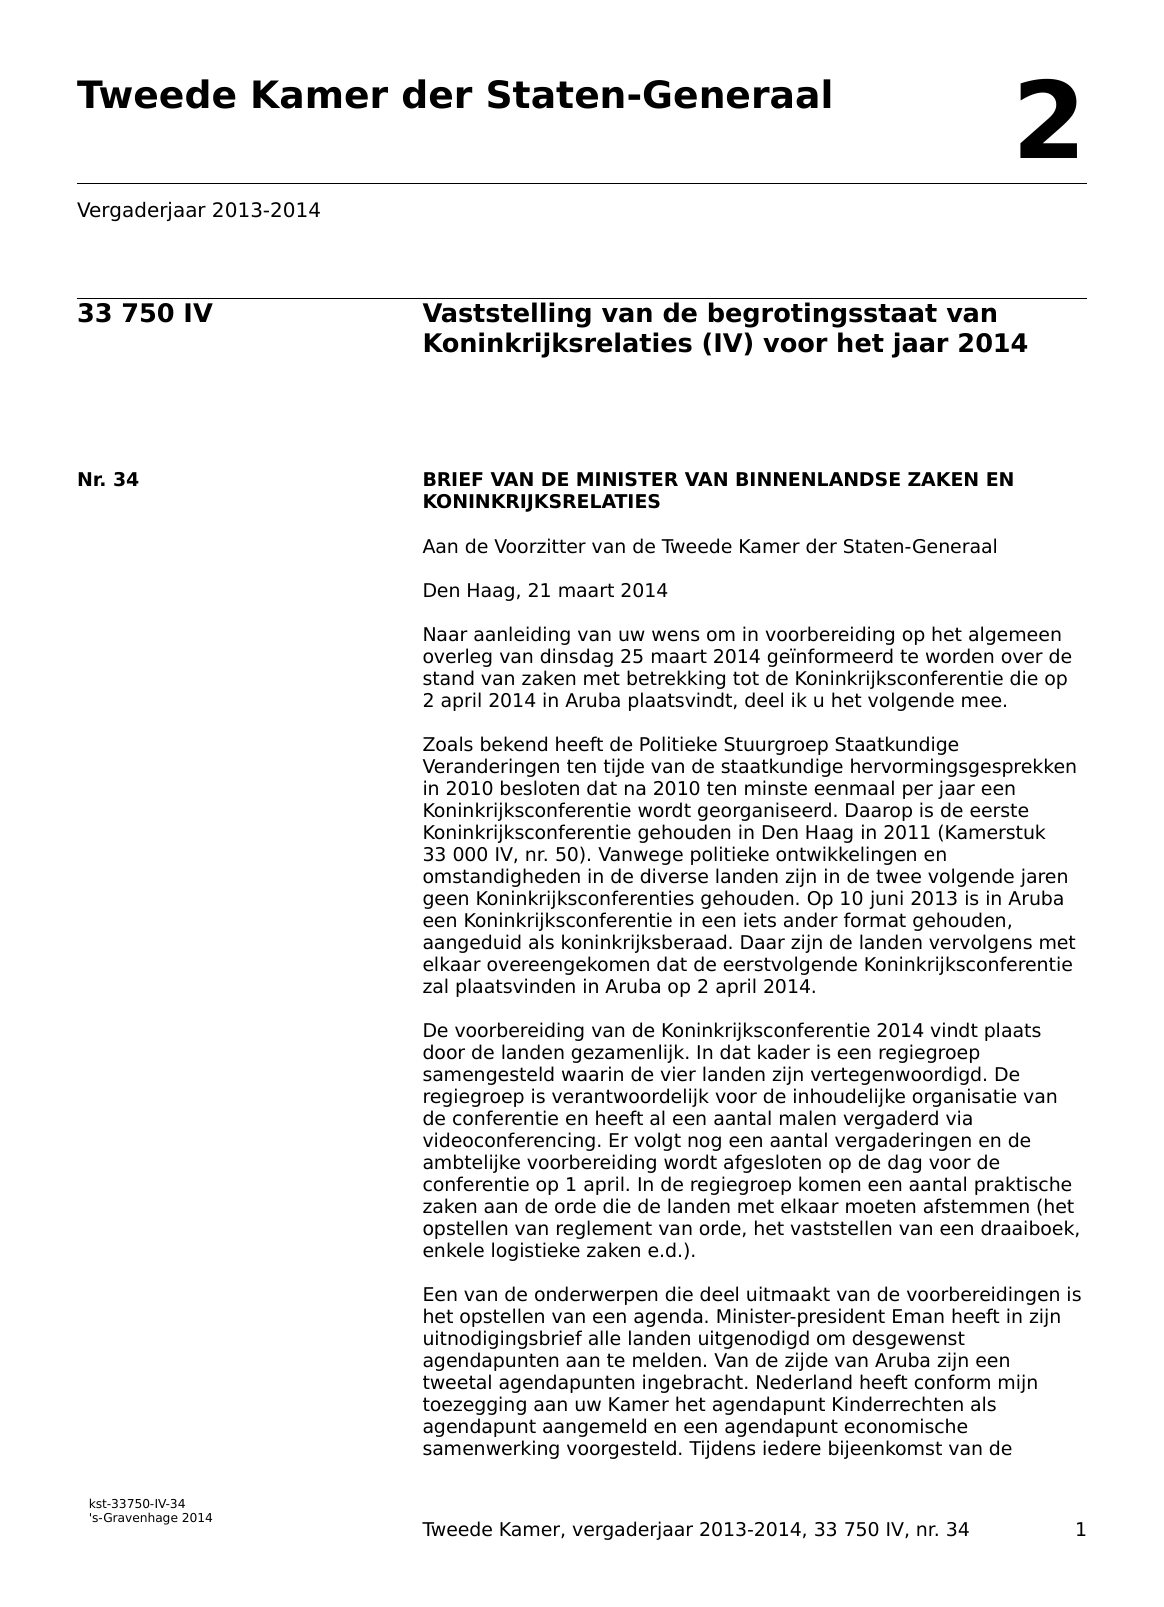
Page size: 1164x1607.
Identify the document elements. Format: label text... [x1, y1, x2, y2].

text 's-Gravenhage 2014 [88, 1511, 323, 1525]
subtitle Nr. 34 BRIEF VAN DE MINISTER VAN BINNENLANDSE ZAKEN EN KONINKRIJKSRELATIES [77, 469, 1087, 513]
text Een van de onderwerpen die deel uitmaakt van de voorbereidingen is het opstellen van een agenda. Minister-president Eman heeft in zijn uitnodigingsbrief alle landen uitgenodigd om desgewenst agendapunten aan te melden. Van de zijde van Aruba zijn een tweetal agendapunten ingebracht. Nederland heeft conform mijn toezegging aan uw Kamer het agendapunt Kinderrechten als agendapunt aangemeld en een agendapunt economische samenwerking voorgesteld. Tijdens iedere bijeenkomst van de [422, 1284, 1087, 1460]
table_header Tweede Kamer der Staten-Generaal [77, 59, 886, 183]
text De voorbereiding van de Koninkrijksconferentie 2014 vindt plaats door de landen gezamenlijk. In dat kader is een regiegroep samengesteld waarin de vier landen zijn vertegenwoordigd. De regiegroep is verantwoordelijk voor de inhoudelijke organisatie van de conferentie en heeft al een aantal malen vergaderd via videoconferencing. Er volgt nog een aantal vergaderingen en de ambtelijke voorbereiding wordt afgesloten op de dag voor de conferentie op 1 april. In de regiegroep komen een aantal praktische zaken aan de orde die de landen met elkaar moeten afstemmen (het opstellen van reglement van orde, het vaststellen van een draaiboek, enkele logistieke zaken e.d.). [422, 1020, 1087, 1262]
text Den Haag, 21 maart 2014 [422, 580, 1087, 602]
table_cell Vergaderjaar 2013-2014 [77, 184, 1087, 298]
text Aan de Voorzitter van de Tweede Kamer der Staten-Generaal [422, 536, 1087, 557]
text Zoals bekend heeft de Politieke Stuurgroep Staatkundige Veranderingen ten tijde van de staatkundige hervormingsgesprekken in 2010 besloten dat na 2010 ten minste eenmaal per jaar een Koninkrijksconferentie wordt georganiseerd. Daarop is de eerste Koninkrijksconferentie gehouden in Den Haag in 2011 (Kamerstuk 33 000 IV, nr. 50). Vanwege politieke ontwikkelingen en omstandigheden in de diverse landen zijn in de twee volgende jaren geen Koninkrijksconferenties gehouden. Op 10 juni 2013 is in Aruba een Koninkrijksconferentie in een iets ander format gehouden, aangeduid als koninkrijksberaad. Daar zijn de landen vervolgens met elkaar overeengekomen dat de eerstvolgende Koninkrijksconferentie zal plaatsvinden in Aruba op 2 april 2014. [422, 734, 1087, 998]
text Naar aanleiding van uw wens om in voorbereiding op het algemeen overleg van dinsdag 25 maart 2014 geïnformeerd te worden over de stand van zaken met betrekking tot de Koninkrijksconferentie die op 2 april 2014 in Aruba plaatsvindt, deel ik u het volgende mee. [422, 624, 1087, 712]
text kst-33750-IV-34 [88, 1497, 323, 1511]
table_header 2 [886, 59, 1087, 183]
subtitle 33 750 IV Vaststelling van de begrotingsstaat van Koninkrijksrelaties (IV) voor het jaar 2014 [77, 299, 1087, 358]
